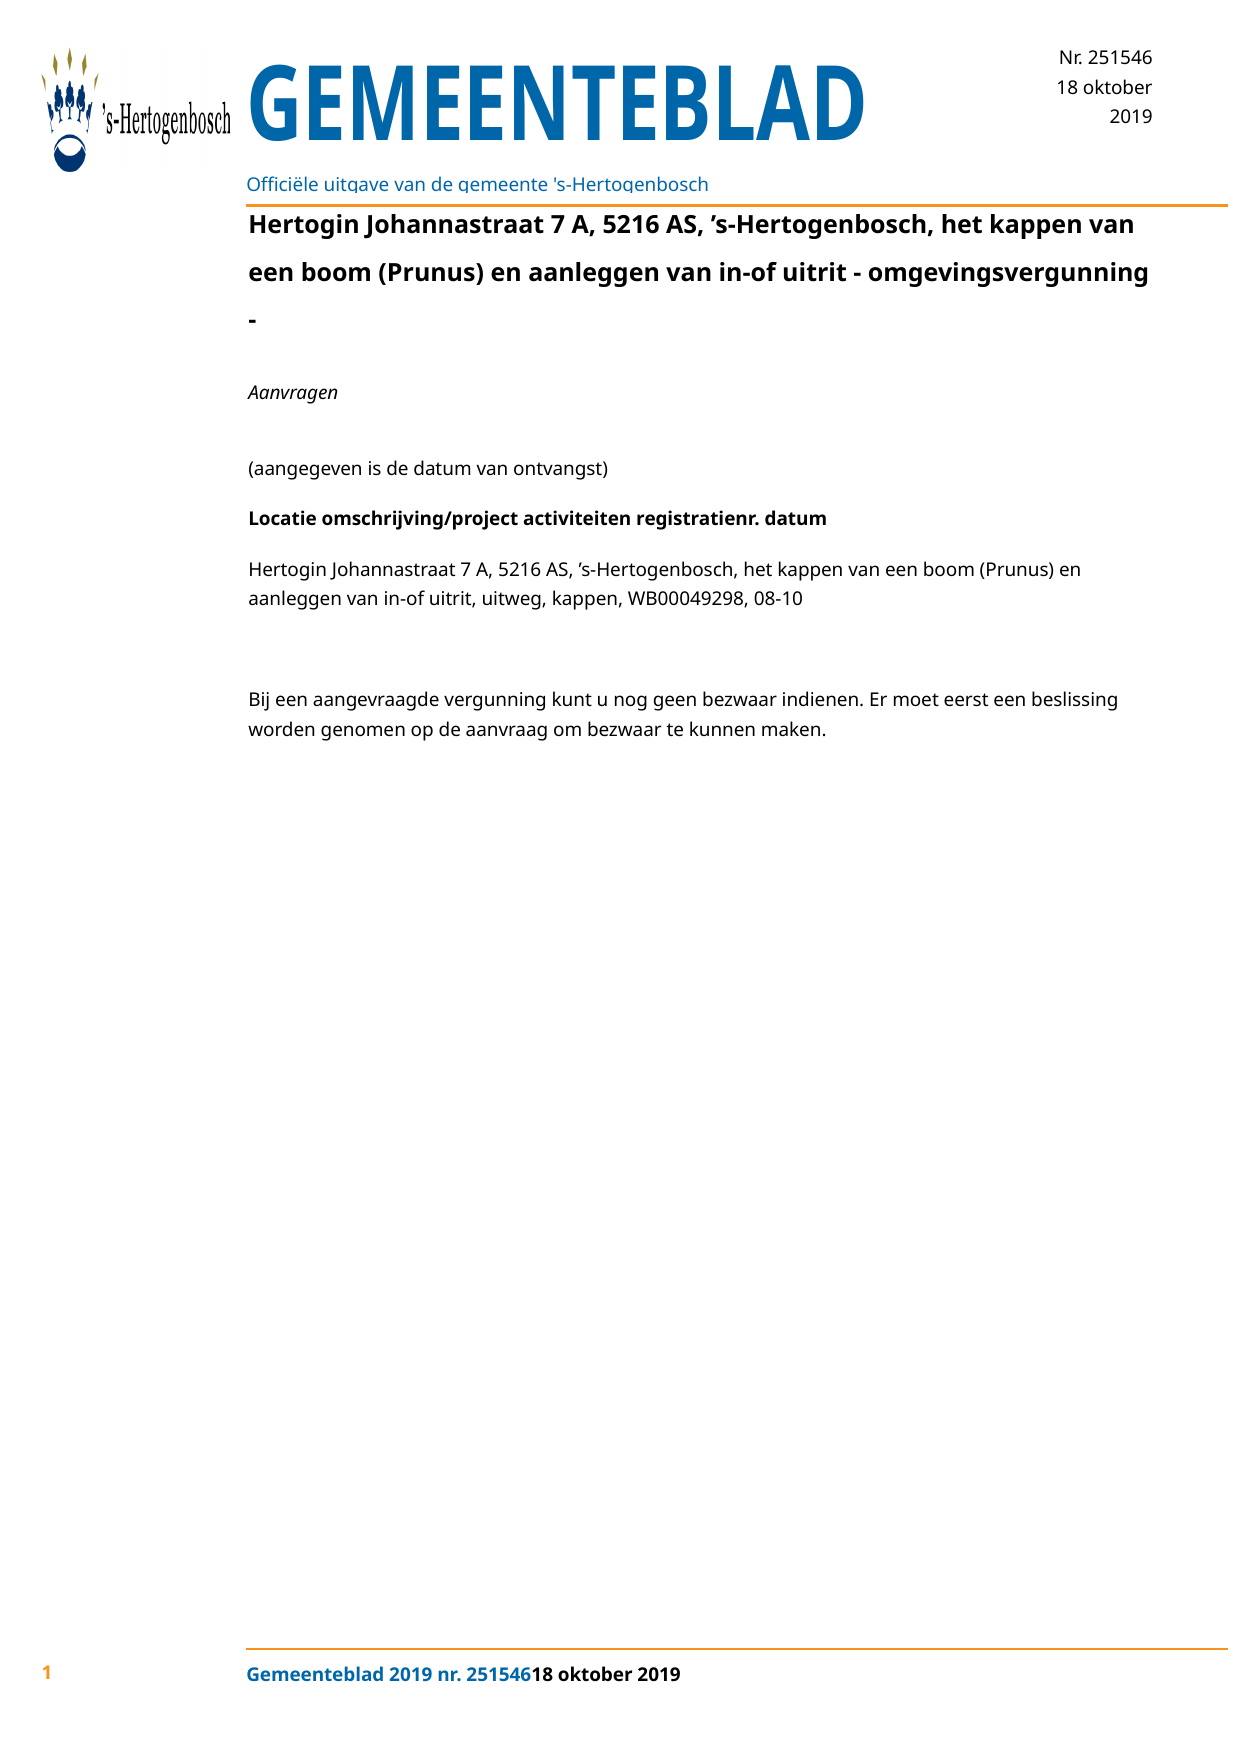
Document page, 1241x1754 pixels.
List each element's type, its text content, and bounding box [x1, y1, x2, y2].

text Locatie omschrijving/project activiteiten registratienr. datum [248, 506, 1152, 531]
text Bij een aangevraagde vergunning kunt u nog geen bezwaar indienen. Er moet eerst een beslissing worden genomen op de aanvraag om bezwaar te kunnen maken. [248, 686, 1152, 742]
text Hertogin Johannastraat 7 A, 5216 AS, ’s-Hertogenbosch, het kappen van een boom (Prunus) en aanleggen van in-of uitrit - omgevingsvergunning - [248, 207, 1152, 336]
picture [41, 47, 231, 172]
text (aangegeven is de datum van ontvangst) [248, 455, 1152, 481]
text Aanvragen [248, 379, 1152, 405]
text Hertogin Johannastraat 7 A, 5216 AS, ’s-Hertogenbosch, het kappen van een boom (Prunus) en aanleggen van in-of uitrit, uitweg, kappen, WB00049298, 08-10 [248, 556, 1152, 611]
